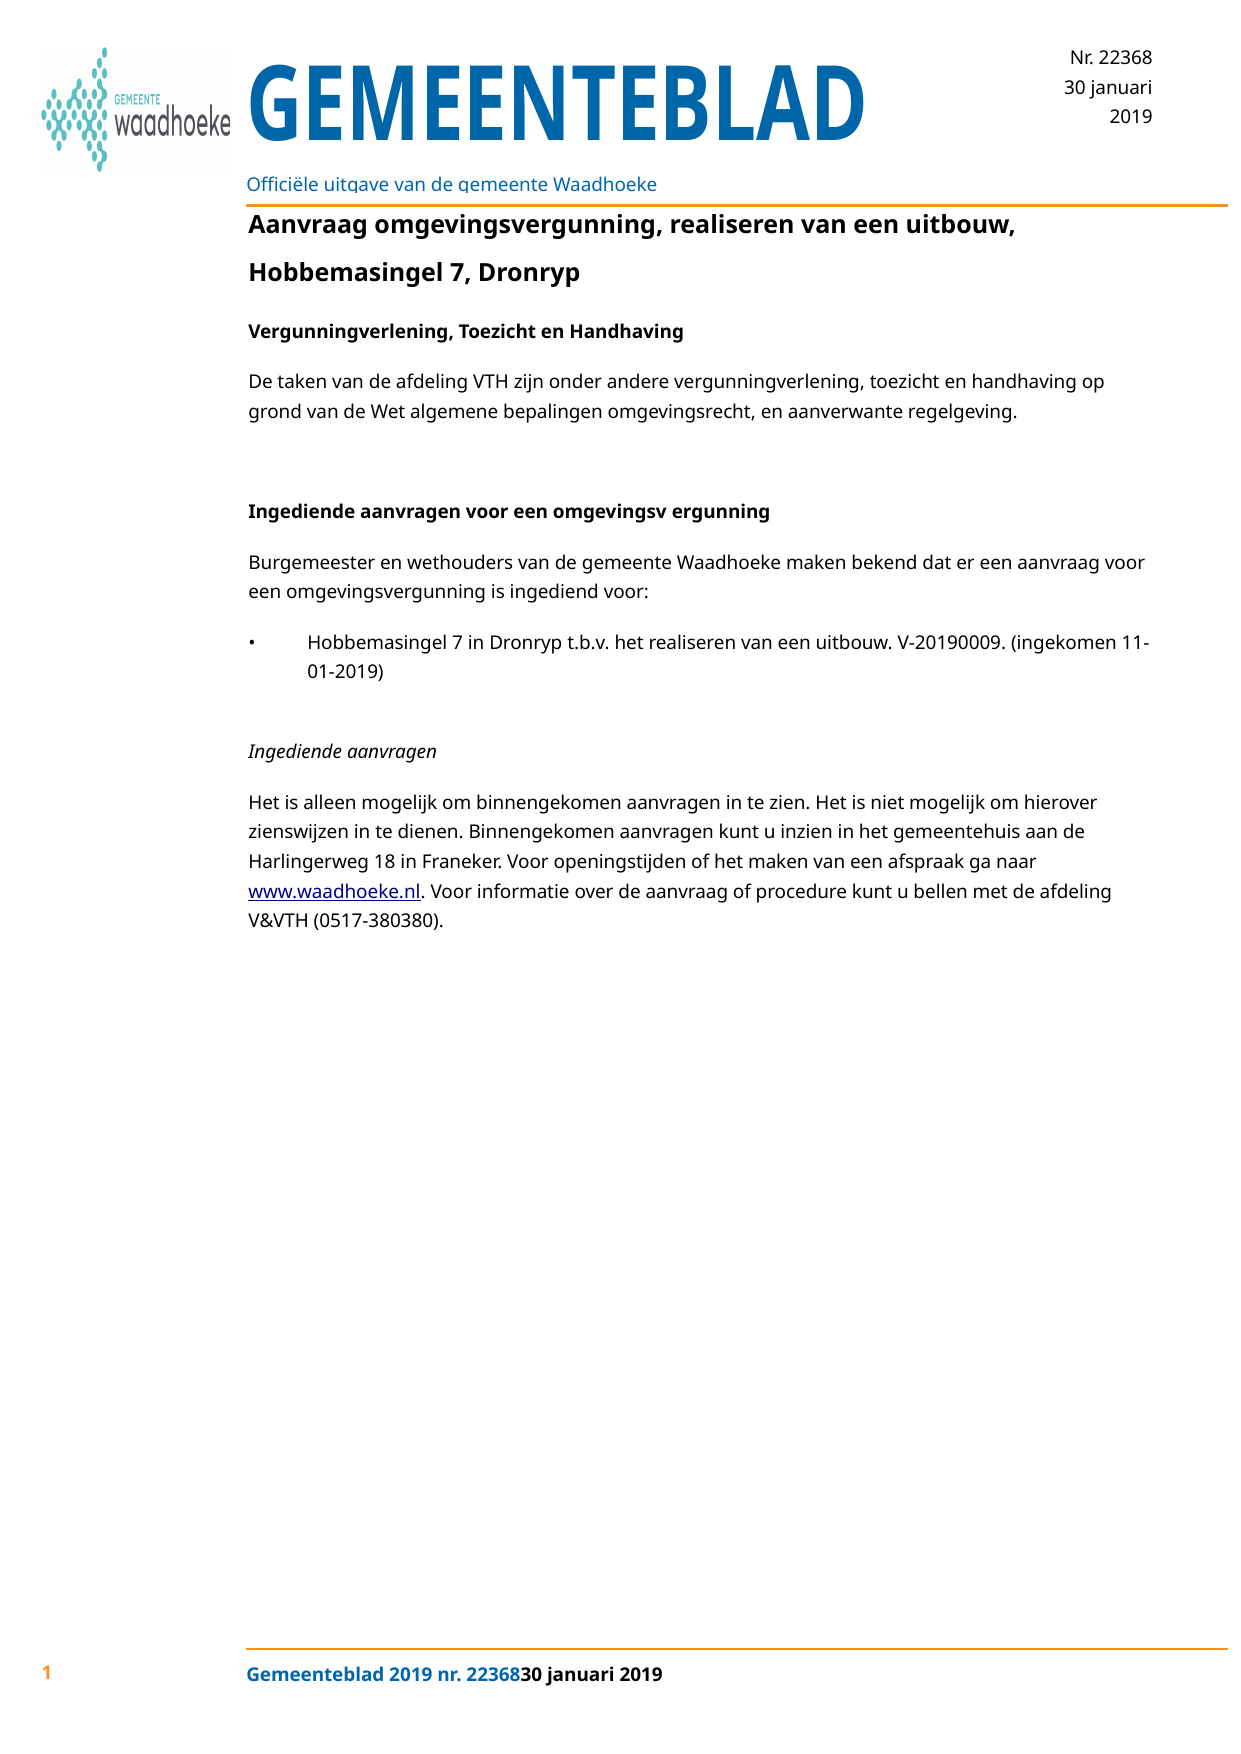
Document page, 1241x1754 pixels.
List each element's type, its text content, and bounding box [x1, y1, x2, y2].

text Het is alleen mogelijk om binnengekomen aanvragen in te zien. Het is niet mogelijk om hierover zienswijzen in te dienen. Binnengekomen aanvragen kunt u inzien in het gemeentehuis aan de Harlingerweg 18 in Franeker. Voor openingstijden of het maken van een afspraak ga naar www.waadhoeke.nl. Voor informatie over de aanvraag of procedure kunt u bellen met de afdeling V&VTH (0517-380380). [248, 789, 1152, 933]
text De taken van de afdeling VTH zijn onder andere vergunningverlening, toezicht en handhaving op grond van de Wet algemene bepalingen omgevingsrecht, en aanverwante regelgeving. [248, 368, 1152, 424]
text Vergunningverlening, Toezicht en Handhaving [248, 318, 1152, 344]
picture [41, 47, 231, 172]
text Burgemeester en wethouders van de gemeente Waadhoeke maken bekend dat er een aanvraag voor een omgevingsvergunning is ingediend voor: [248, 549, 1152, 604]
list Hobbemasingel 7 in Dronryp t.b.v. het realiseren van een uitbouw. V-20190009. (ingekomen 11-01-2019) [248, 629, 1152, 684]
text Ingediende aanvragen voor een omgevingsv ergunning [248, 499, 1152, 524]
text Ingediende aanvragen [248, 739, 1152, 764]
text Aanvraag omgevingsvergunning, realiseren van een uitbouw, Hobbemasingel 7, Dronryp [248, 207, 1152, 288]
